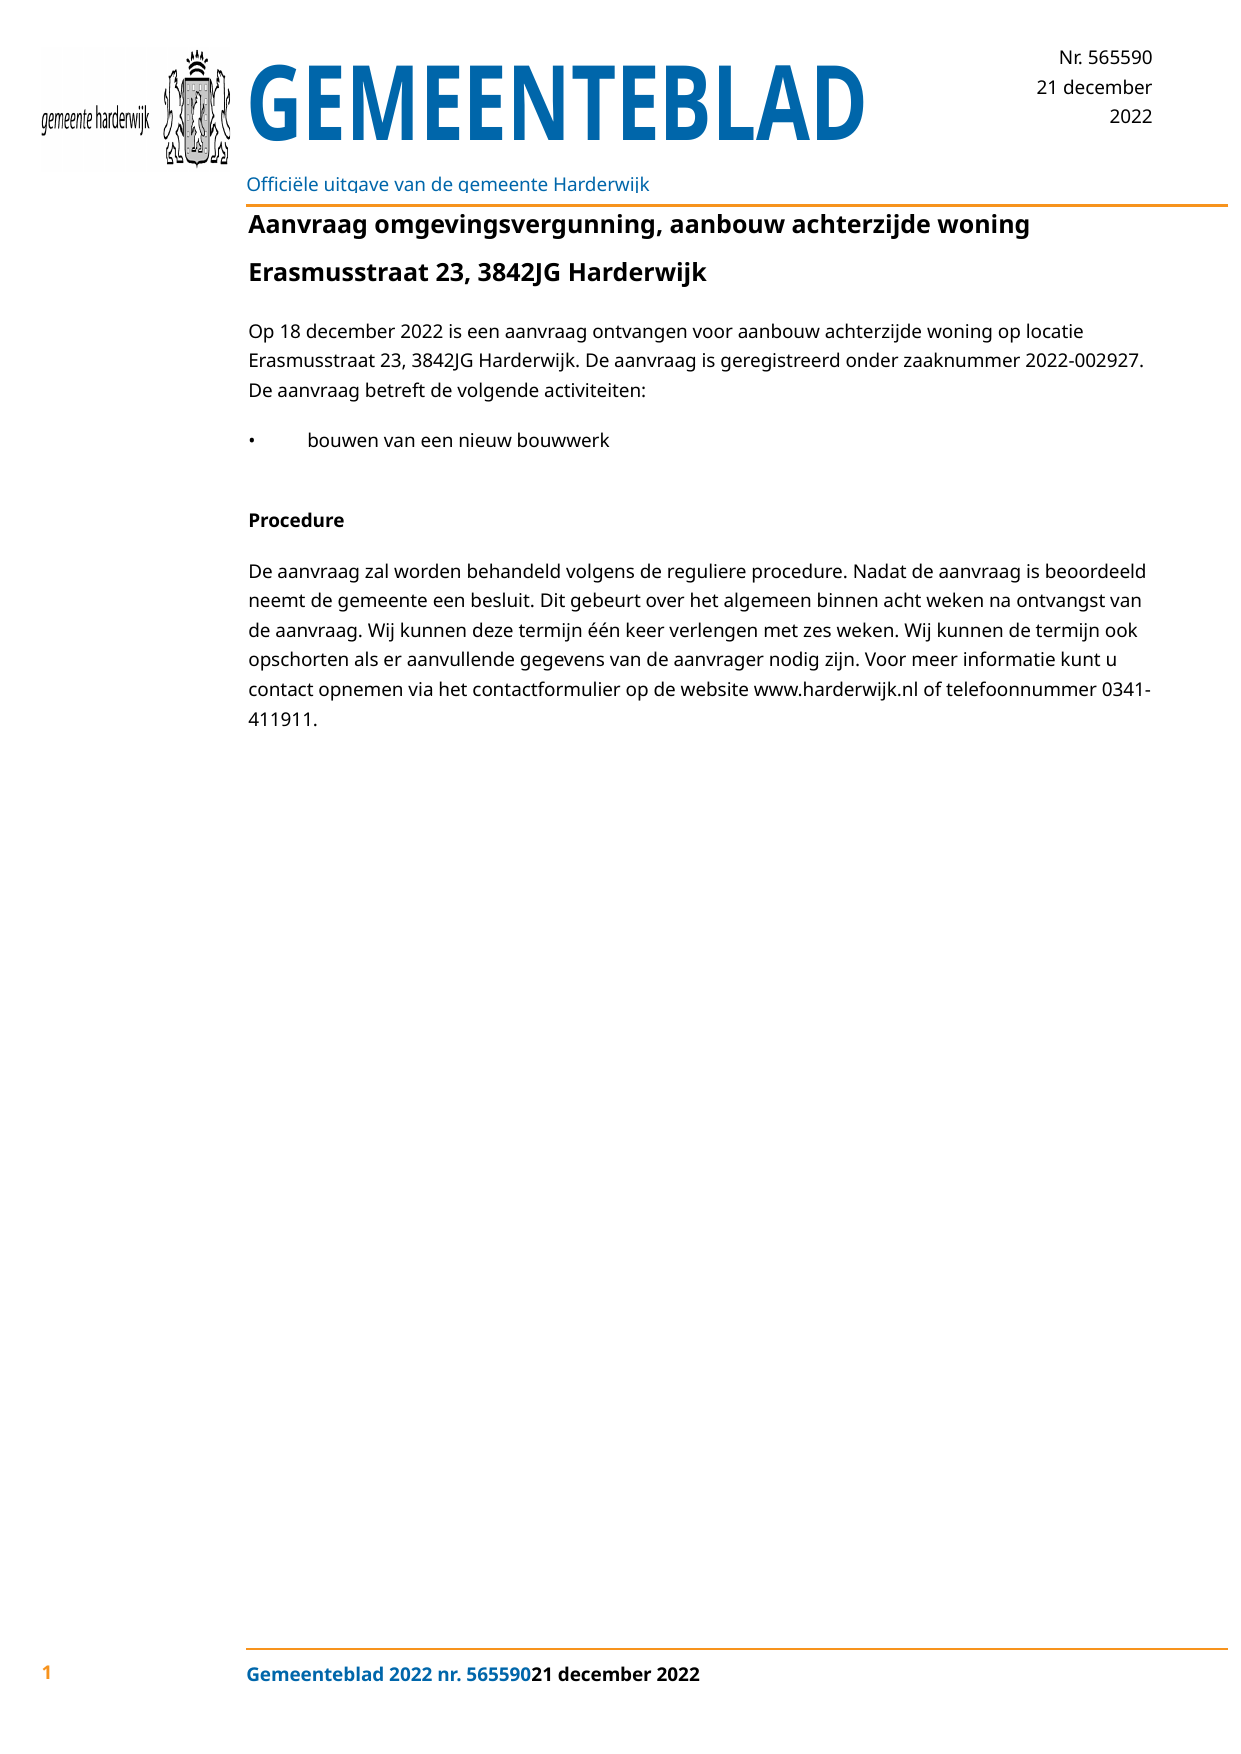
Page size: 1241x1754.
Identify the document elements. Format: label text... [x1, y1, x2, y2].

text Op 18 december 2022 is een aanvraag ontvangen voor aanbouw achterzijde woning op locatie Erasmusstraat 23, 3842JG Harderwijk. De aanvraag is geregistreerd onder zaaknummer 2022-002927. De aanvraag betreft de volgende activiteiten: [248, 318, 1152, 403]
list bouwen van een nieuw bouwwerk [248, 427, 1152, 453]
text Procedure [248, 507, 1152, 533]
text Aanvraag omgevingsvergunning, aanbouw achterzijde woning Erasmusstraat 23, 3842JG Harderwijk [248, 207, 1152, 288]
text De aanvraag zal worden behandeld volgens de reguliere procedure. Nadat de aanvraag is beoordeeld neemt de gemeente een besluit. Dit gebeurt over het algemeen binnen acht weken na ontvangst van de aanvraag. Wij kunnen deze termijn één keer verlengen met zes weken. Wij kunnen de termijn ook opschorten als er aanvullende gegevens van de aanvrager nodig zijn. Voor meer informatie kunt u contact opnemen via het contactformulier op de website www.harderwijk.nl of telefoonnummer 0341-411911. [248, 558, 1152, 732]
picture [41, 47, 231, 172]
